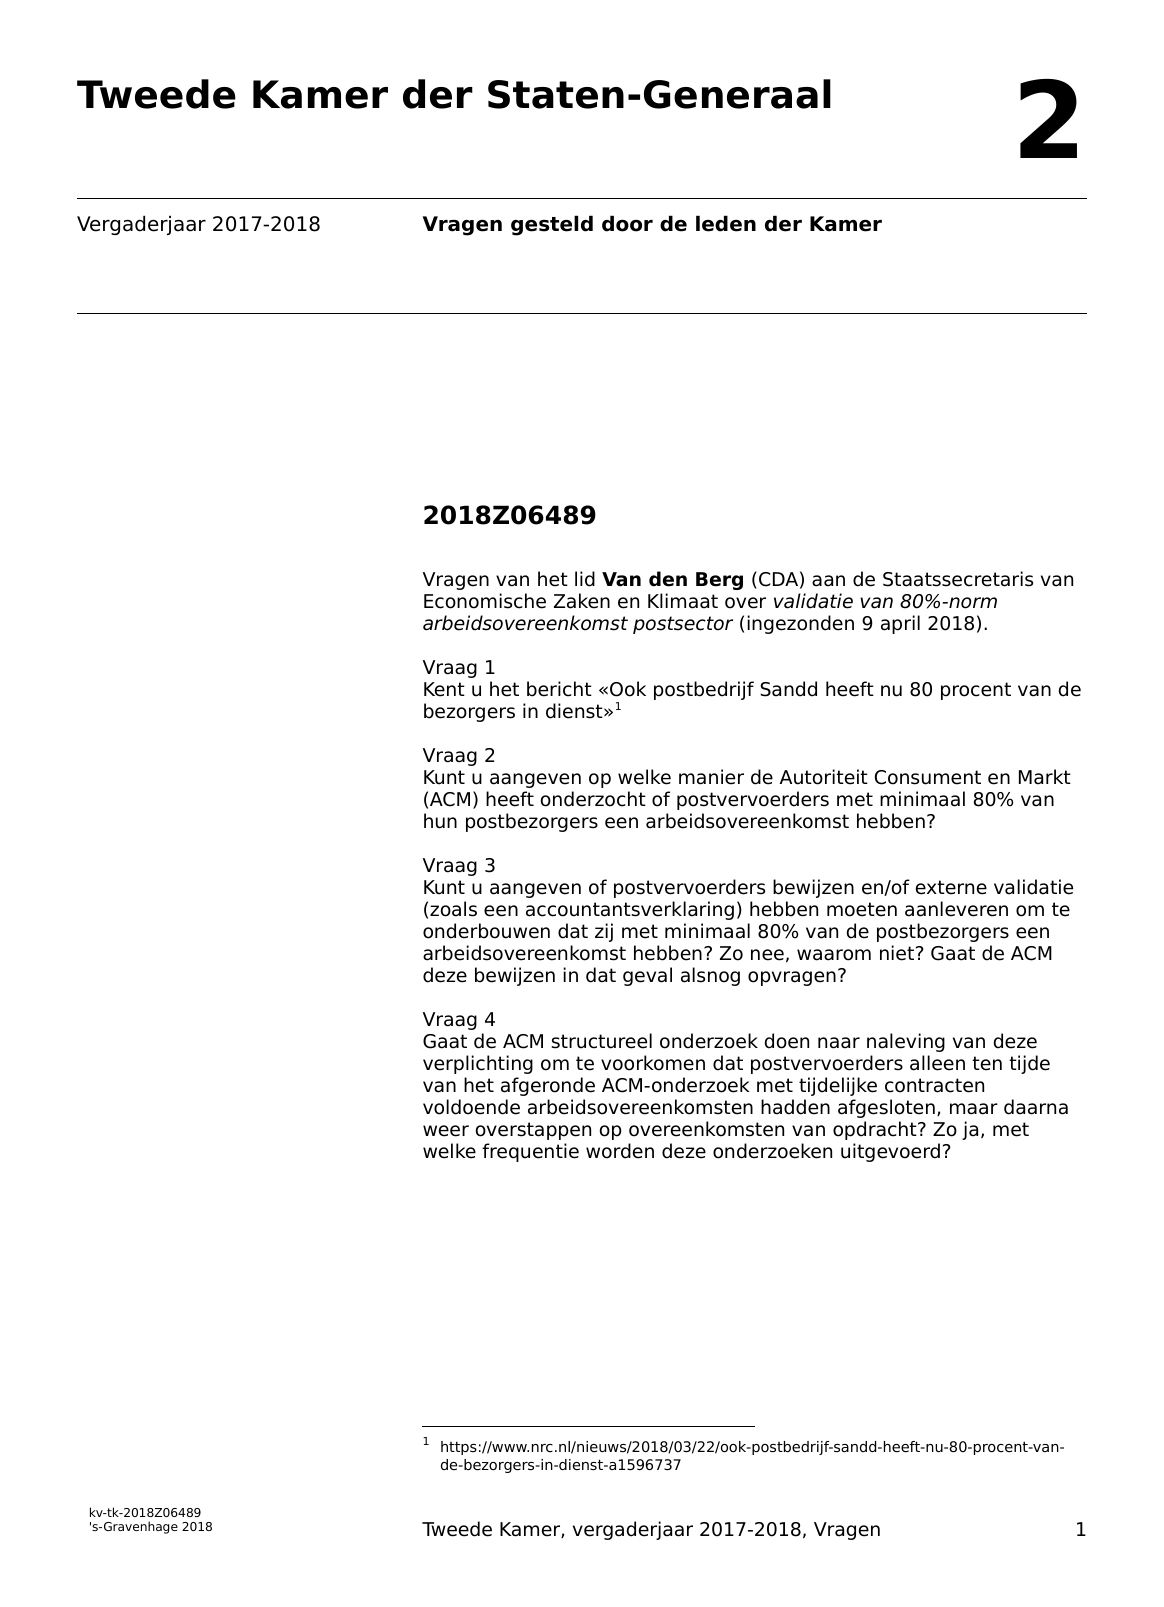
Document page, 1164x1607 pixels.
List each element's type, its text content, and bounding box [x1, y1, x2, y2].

text Vraag 3 [422, 855, 1087, 877]
table_header 2 [886, 59, 1087, 198]
text Vraag 1 [422, 657, 1087, 679]
text kv-tk-2018Z06489 [88, 1506, 323, 1520]
text Kunt u aangeven of postvervoerders bewijzen en/of externe validatie (zoals een accountantsverklaring) hebben moeten aanleveren om te onderbouwen dat zij met minimaal 80% van de postbezorgers een arbeidsovereenkomst hebben? Zo nee, waarom niet? Gaat de ACM deze bewijzen in dat geval alsnog opvragen? [422, 877, 1087, 987]
text Gaat de ACM structureel onderzoek doen naar naleving van deze verplichting om te voorkomen dat postvervoerders alleen ten tijde van het afgeronde ACM-onderzoek met tijdelijke contracten voldoende arbeidsovereenkomsten hadden afgesloten, maar daarna weer overstappen op overeenkomsten van opdracht? Zo ja, met welke frequentie worden deze onderzoeken uitgevoerd? [422, 1031, 1087, 1163]
text Kunt u aangeven op welke manier de Autoriteit Consument en Markt‎ (ACM) heeft onderzocht of postvervoerders met minimaal 80% van hun postbezorgers een arbeidsovereenkomst hebben? [422, 767, 1087, 833]
text Vraag 4 [422, 1009, 1087, 1031]
table_cell Vragen gesteld door de leden der Kamer [422, 199, 1087, 313]
text Vragen van het lid Van den Berg (CDA) aan de Staatssecretaris van Economische Zaken en Klimaat over validatie van 80%-norm arbeidsovereenkomst postsector (ingezonden 9 april 2018). [422, 569, 1087, 635]
table_cell Vergaderjaar 2017-2018 [77, 199, 422, 313]
text Kent u het bericht «Ook postbedrijf Sandd heeft nu 80 procent van de bezorgers in dienst» [422, 679, 1087, 723]
text 's-Gravenhage 2018 [88, 1520, 323, 1534]
text 2018Z06489 [422, 501, 1087, 531]
text Vraag 2 [422, 745, 1087, 767]
text https://www.nrc.nl/nieuws/2018/03/22/ook-postbedrijf-sandd-heeft-nu-80-procent-van-de-bezorgers-in-dienst-a1596737 [422, 1435, 1087, 1474]
table_header Tweede Kamer der Staten-Generaal [77, 59, 886, 198]
